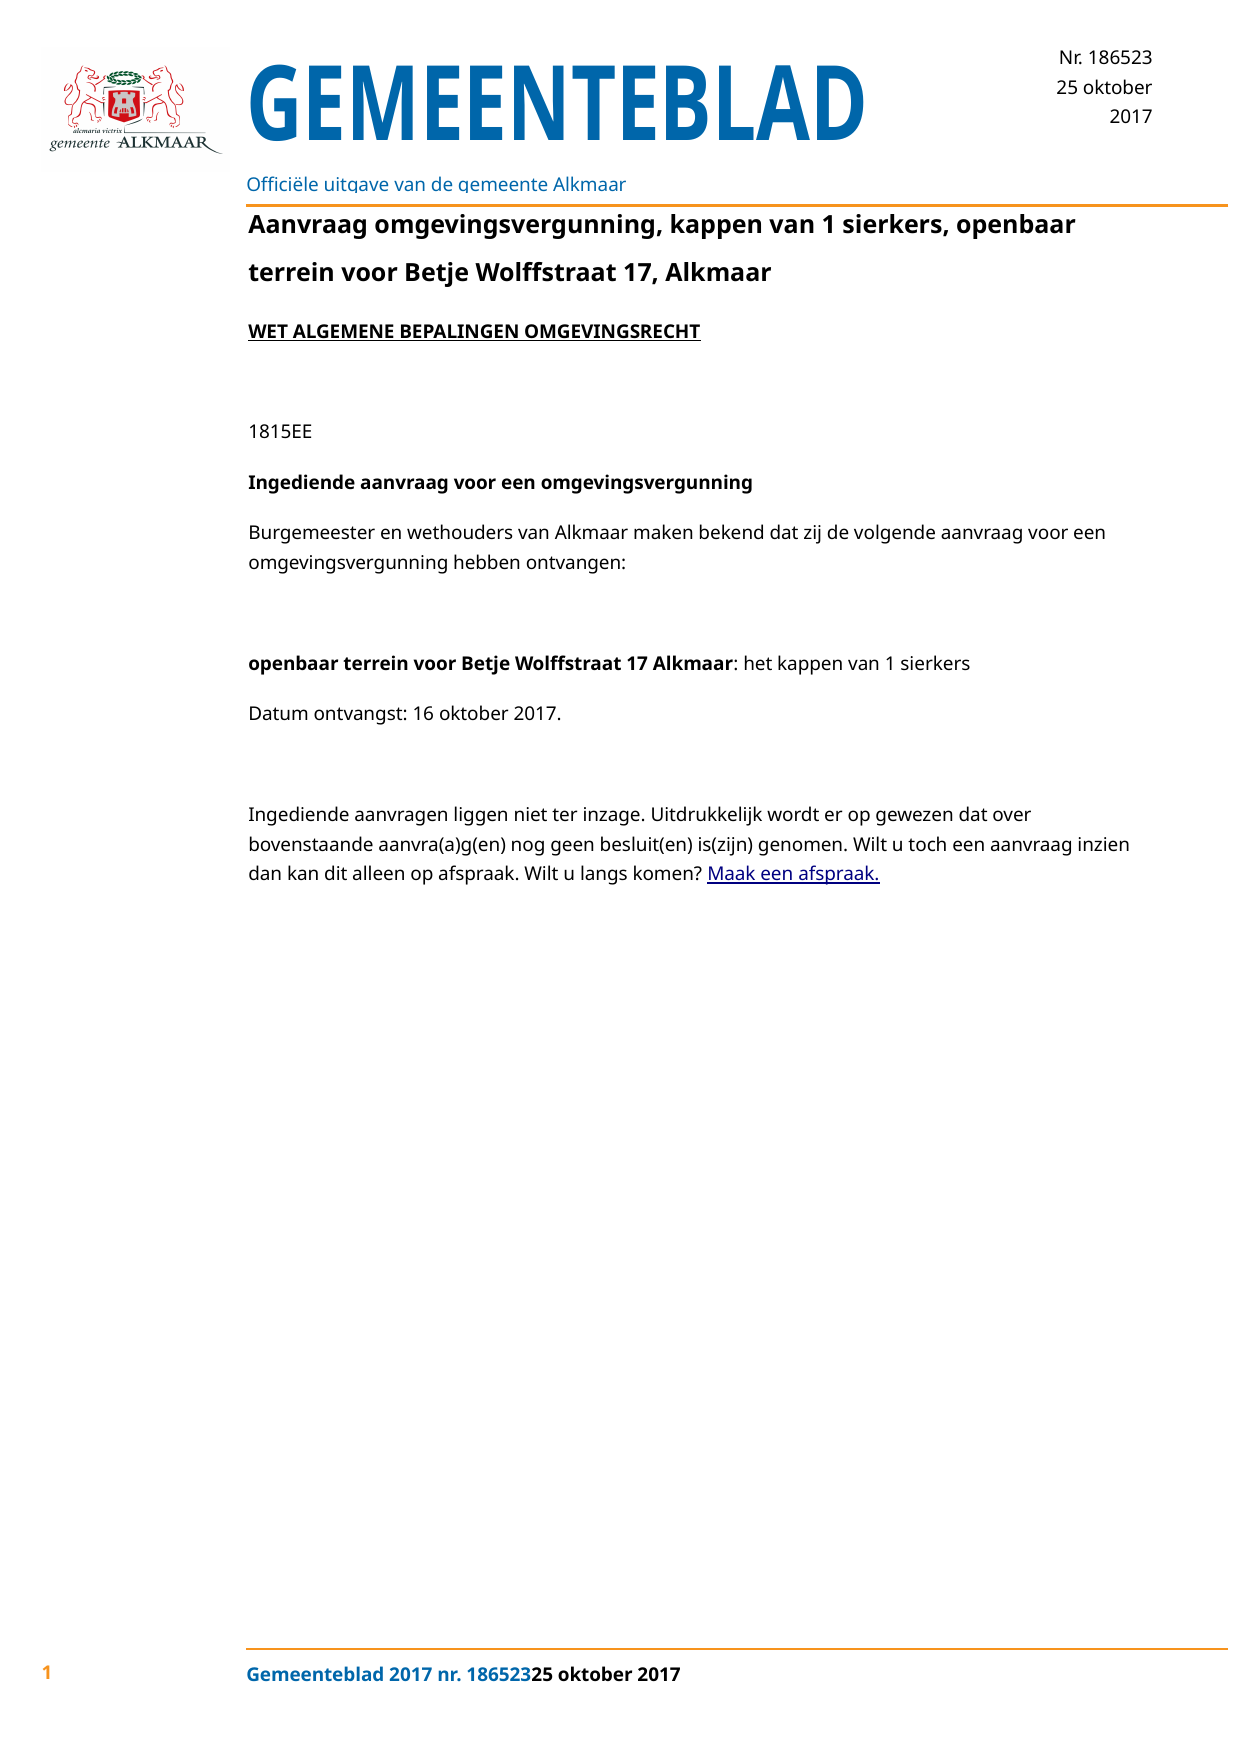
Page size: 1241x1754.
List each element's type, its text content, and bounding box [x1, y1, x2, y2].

text Datum ontvangst: 16 oktober 2017. [248, 700, 1152, 726]
picture [41, 47, 231, 172]
text Ingediende aanvragen liggen niet ter inzage. Uitdrukkelijk wordt er op gewezen dat over bovenstaande aanvra(a)g(en) nog geen besluit(en) is(zijn) genomen. Wilt u toch een aanvraag inzien dan kan dit alleen op afspraak. Wilt u langs komen? Maak een afspraak. [248, 801, 1152, 886]
text Ingediende aanvraag voor een omgevingsvergunning [248, 469, 1152, 495]
text Burgemeester en wethouders van Alkmaar maken bekend dat zij de volgende aanvraag voor een omgevingsvergunning hebben ontvangen: [248, 519, 1152, 575]
text openbaar terrein voor Betje Wolffstraat 17 Alkmaar: het kappen van 1 sierkers [248, 650, 1152, 676]
text WET ALGEMENE BEPALINGEN OMGEVINGSRECHT [248, 318, 1152, 344]
text Aanvraag omgevingsvergunning, kappen van 1 sierkers, openbaar terrein voor Betje Wolffstraat 17, Alkmaar [248, 207, 1152, 288]
text 1815EE [248, 419, 1152, 444]
